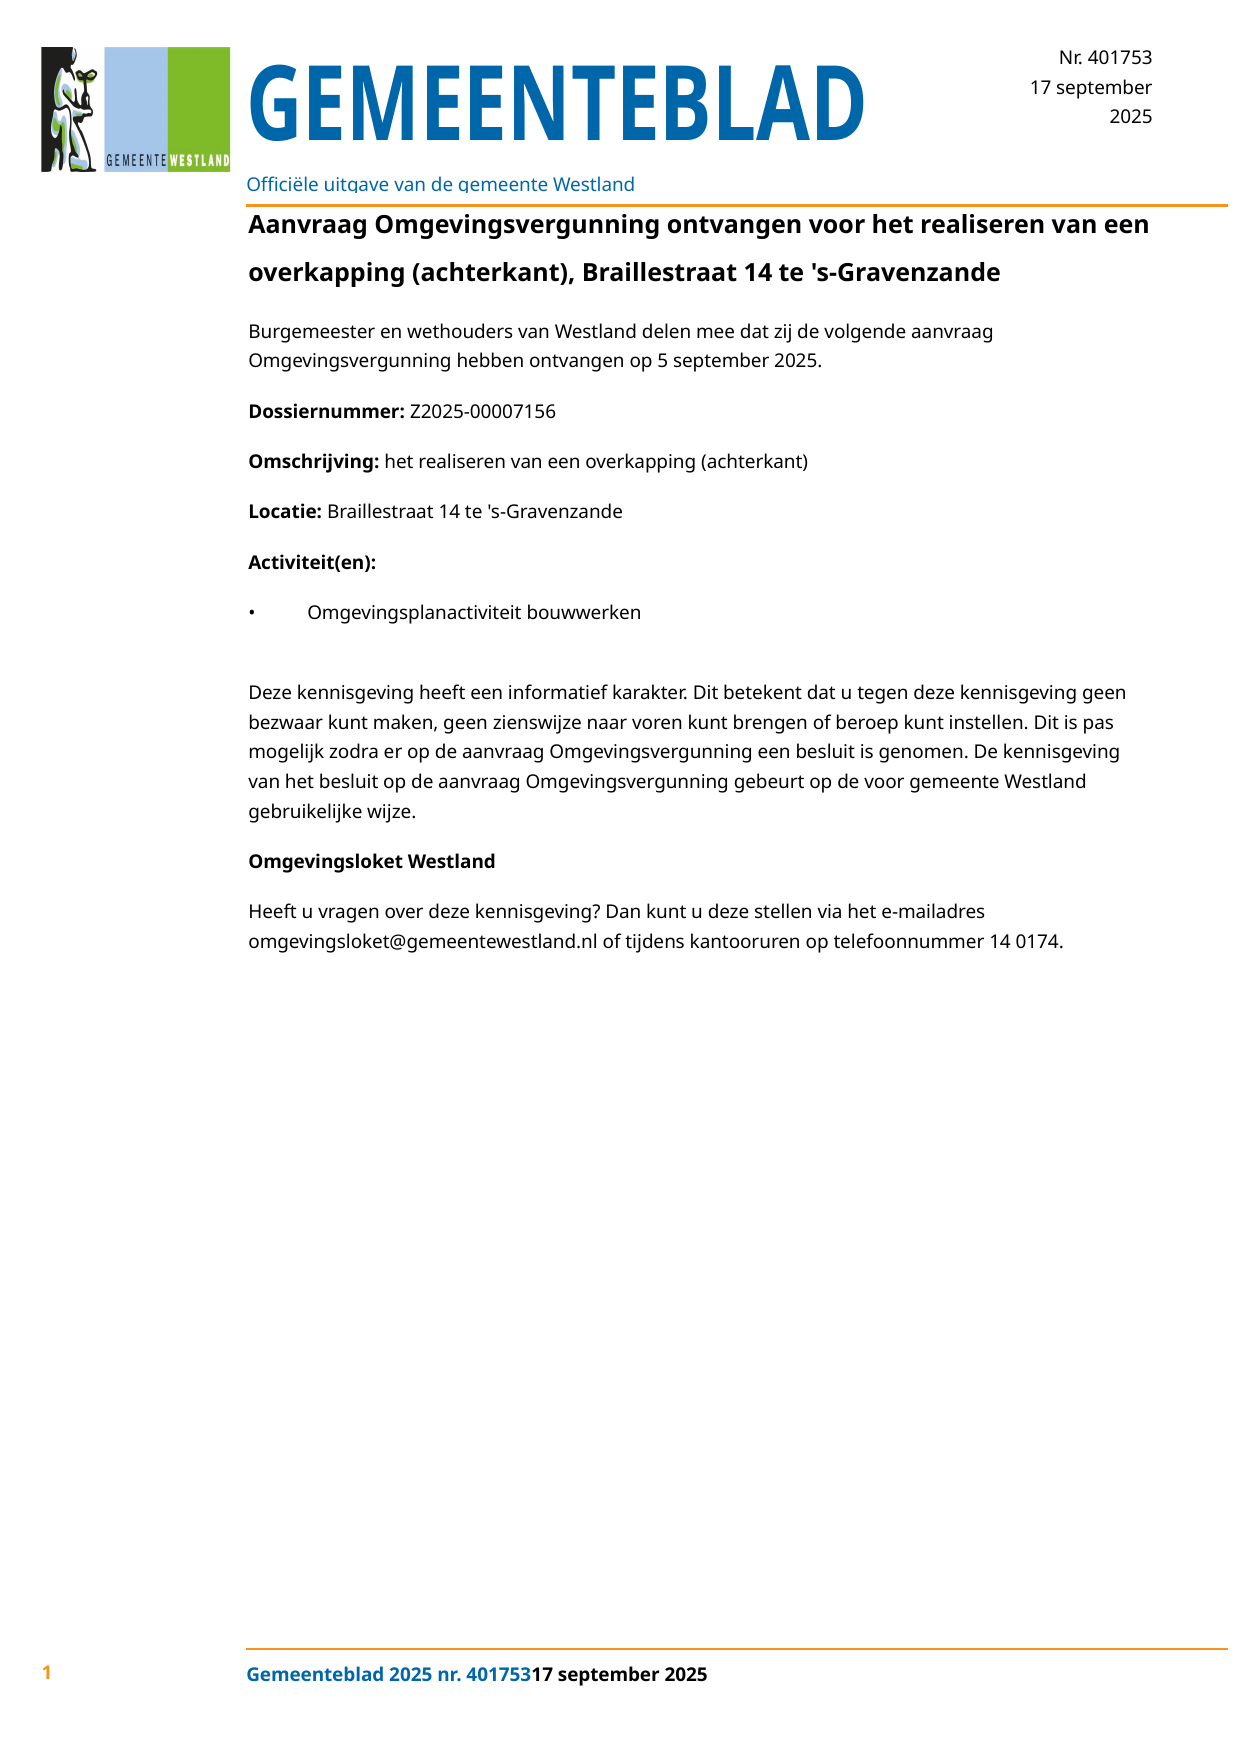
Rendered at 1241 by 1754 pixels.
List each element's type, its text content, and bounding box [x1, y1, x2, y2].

text Burgemeester en wethouders van Westland delen mee dat zij de volgende aanvraag Omgevingsvergunning hebben ontvangen op 5 september 2025. [248, 318, 1152, 373]
text Deze kennisgeving heeft een informatief karakter. Dit betekent dat u tegen deze kennisgeving geen bezwaar kunt maken, geen zienswijze naar voren kunt brengen of beroep kunt instellen. Dit is pas mogelijk zodra er op de aanvraag Omgevingsvergunning een besluit is genomen. De kennisgeving van het besluit op de aanvraag Omgevingsvergunning gebeurt op de voor gemeente Westland gebruikelijke wijze. [248, 679, 1152, 824]
text Heeft u vragen over deze kennisgeving? Dan kunt u deze stellen via het e-mailadres omgevingsloket@gemeentewestland.nl of tijdens kantooruren op telefoonnummer 14 0174. [248, 899, 1152, 954]
text Omgevingsloket Westland [248, 848, 1152, 874]
text Dossiernummer: Z2025-00007156 [248, 398, 1152, 424]
text Locatie: Braillestraat 14 te 's-Gravenzande [248, 499, 1152, 524]
list Omgevingsplanactiviteit bouwwerken [248, 599, 1152, 625]
picture [41, 47, 231, 172]
text Aanvraag Omgevingsvergunning ontvangen voor het realiseren van een overkapping (achterkant), Braillestraat 14 te 's-Gravenzande [248, 207, 1152, 288]
text Activiteit(en): [248, 549, 1152, 575]
text Omschrijving: het realiseren van een overkapping (achterkant) [248, 448, 1152, 474]
